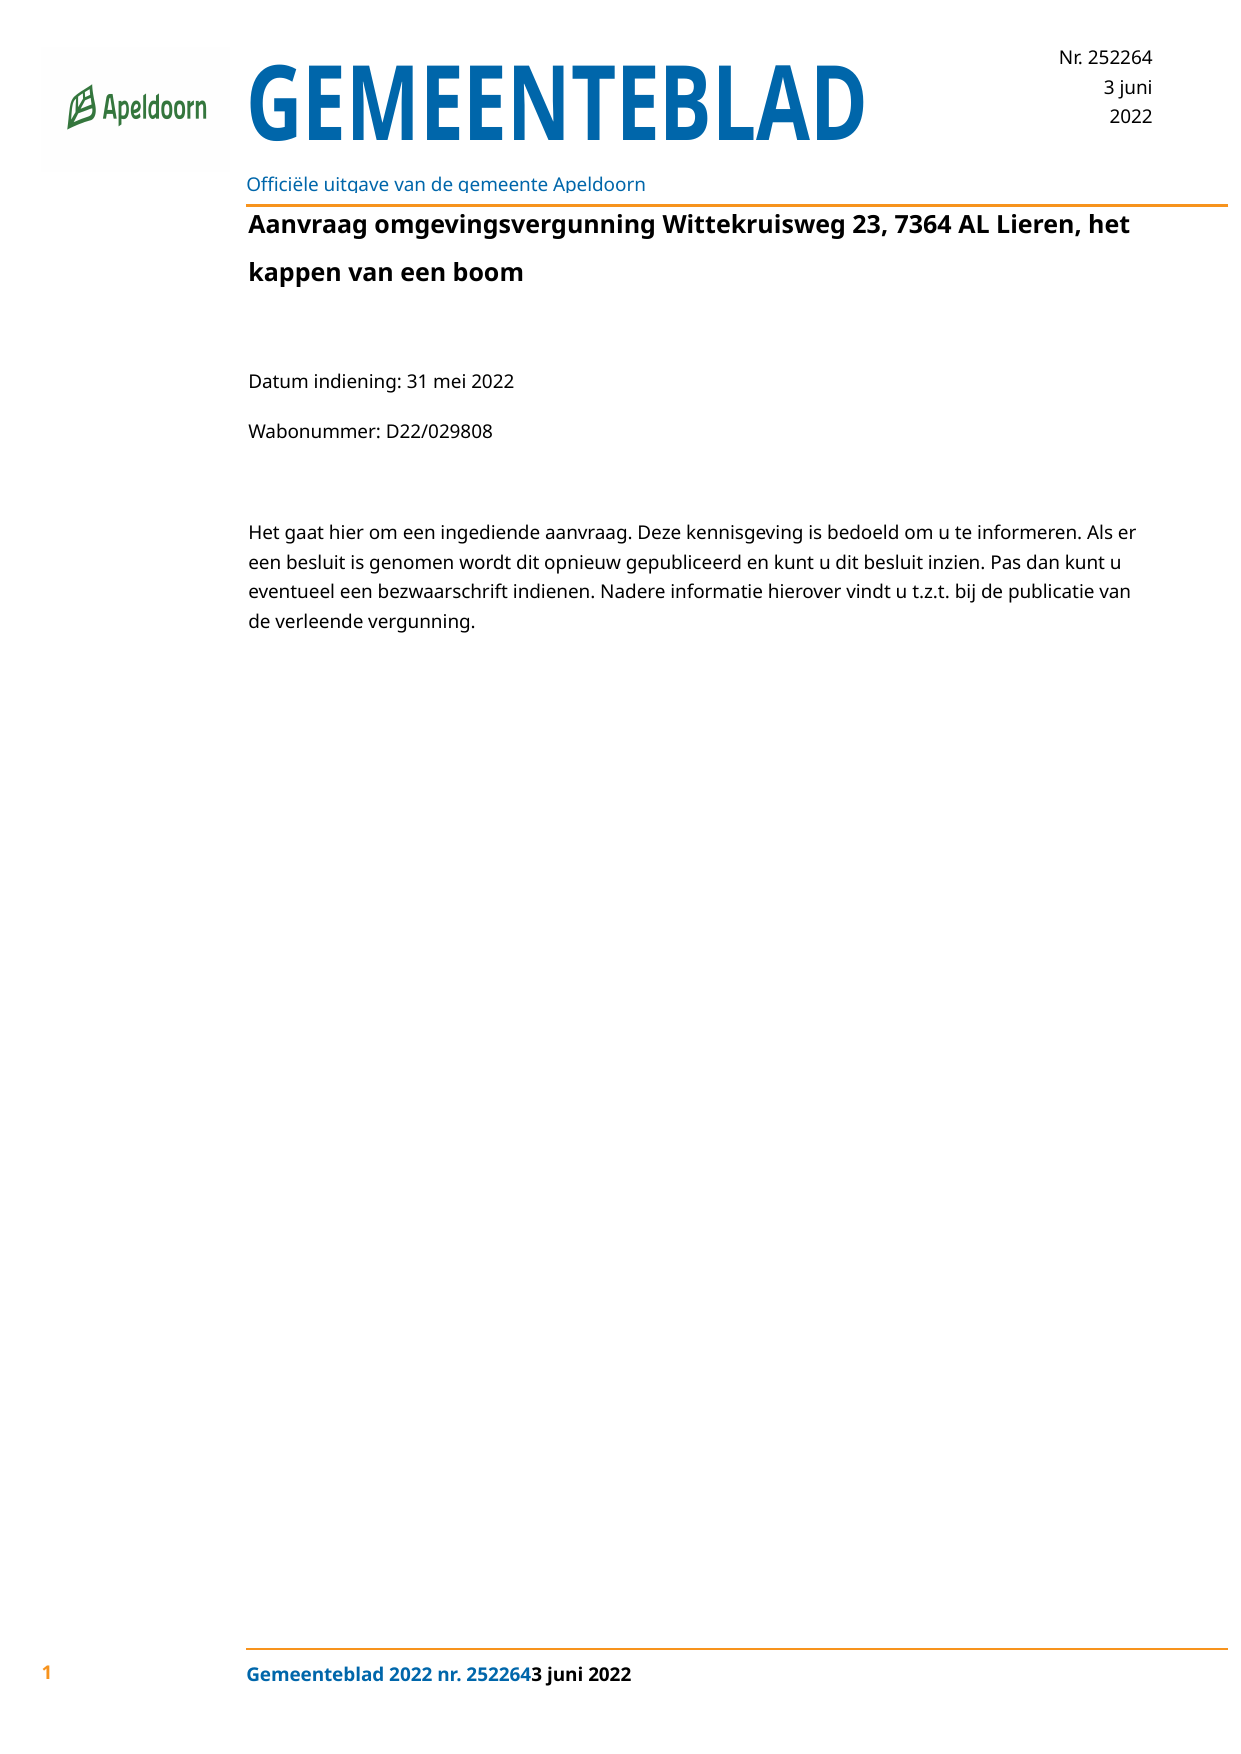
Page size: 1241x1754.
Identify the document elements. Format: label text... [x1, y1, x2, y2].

text Het gaat hier om een ingediende aanvraag. Deze kennisgeving is bedoeld om u te informeren. Als er een besluit is genomen wordt dit opnieuw gepubliceerd en kunt u dit besluit inzien. Pas dan kunt u eventueel een bezwaarschrift indienen. Nadere informatie hierover vindt u t.z.t. bij de publicatie van de verleende vergunning. [248, 519, 1152, 634]
picture [41, 47, 231, 172]
text Aanvraag omgevingsvergunning Wittekruisweg 23, 7364 AL Lieren, het kappen van een boom [248, 207, 1152, 288]
text Wabonummer: D22/029808 [248, 419, 1152, 444]
text Datum indiening: 31 mei 2022 [248, 368, 1152, 394]
